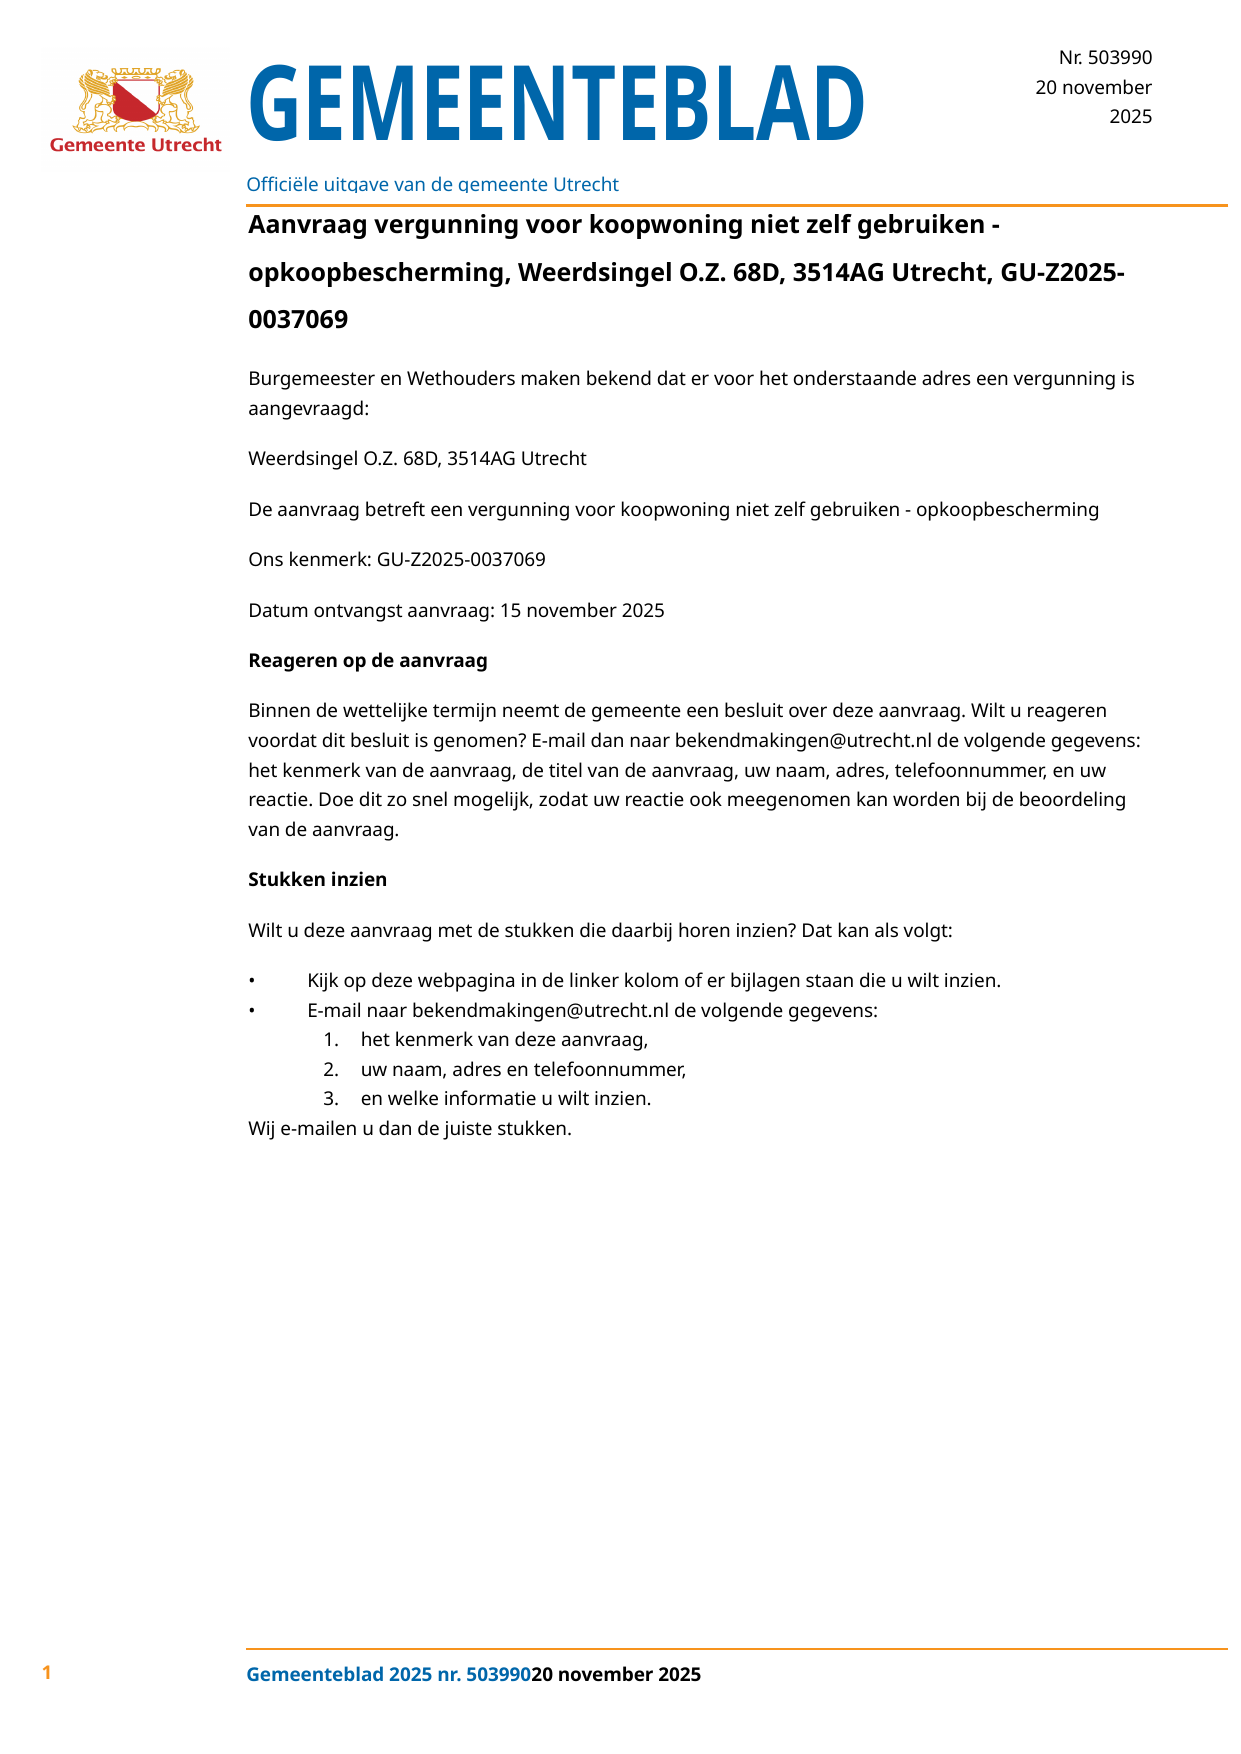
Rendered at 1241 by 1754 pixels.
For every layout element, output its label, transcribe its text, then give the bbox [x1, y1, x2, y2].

list uw naam, adres en telefoonnummer, [323, 1056, 1152, 1082]
text De aanvraag betreft een vergunning voor koopwoning niet zelf gebruiken - opkoopbescherming [248, 496, 1152, 522]
text Reageren op de aanvraag [248, 647, 1152, 673]
text Datum ontvangst aanvraag: 15 november 2025 [248, 597, 1152, 622]
text Ons kenmerk: GU-Z2025-0037069 [248, 546, 1152, 572]
list E-mail naar bekendmakingen@utrecht.nl de volgende gegevens: [248, 997, 1152, 1022]
text Burgemeester en Wethouders maken bekend dat er voor het onderstaande adres een vergunning is aangevraagd: [248, 366, 1152, 421]
text Wilt u deze aanvraag met de stukken die daarbij horen inzien? Dat kan als volgt: [248, 917, 1152, 942]
text Wij e-mailen u dan de juiste stukken. [248, 1115, 1152, 1141]
list en welke informatie u wilt inzien. [323, 1086, 1152, 1111]
text Weerdsingel O.Z. 68D, 3514AG Utrecht [248, 446, 1152, 471]
list het kenmerk van deze aanvraag, [323, 1026, 1152, 1052]
text Aanvraag vergunning voor koopwoning niet zelf gebruiken - opkoopbescherming, Weerdsingel O.Z. 68D, 3514AG Utrecht, GU-Z2025-0037069 [248, 207, 1152, 336]
list Kijk op deze webpagina in de linker kolom of er bijlagen staan die u wilt inzien. [248, 967, 1152, 993]
picture [41, 47, 231, 172]
text Binnen de wettelijke termijn neemt de gemeente een besluit over deze aanvraag. Wilt u reageren voordat dit besluit is genomen? E-mail dan naar bekendmakingen@utrecht.nl de volgende gegevens: het kenmerk van de aanvraag, de titel van de aanvraag, uw naam, adres, telefoonnummer, en uw reactie. Doe dit zo snel mogelijk, zodat uw reactie ook meegenomen kan worden bij de beoordeling van de aanvraag. [248, 698, 1152, 842]
text Stukken inzien [248, 866, 1152, 892]
